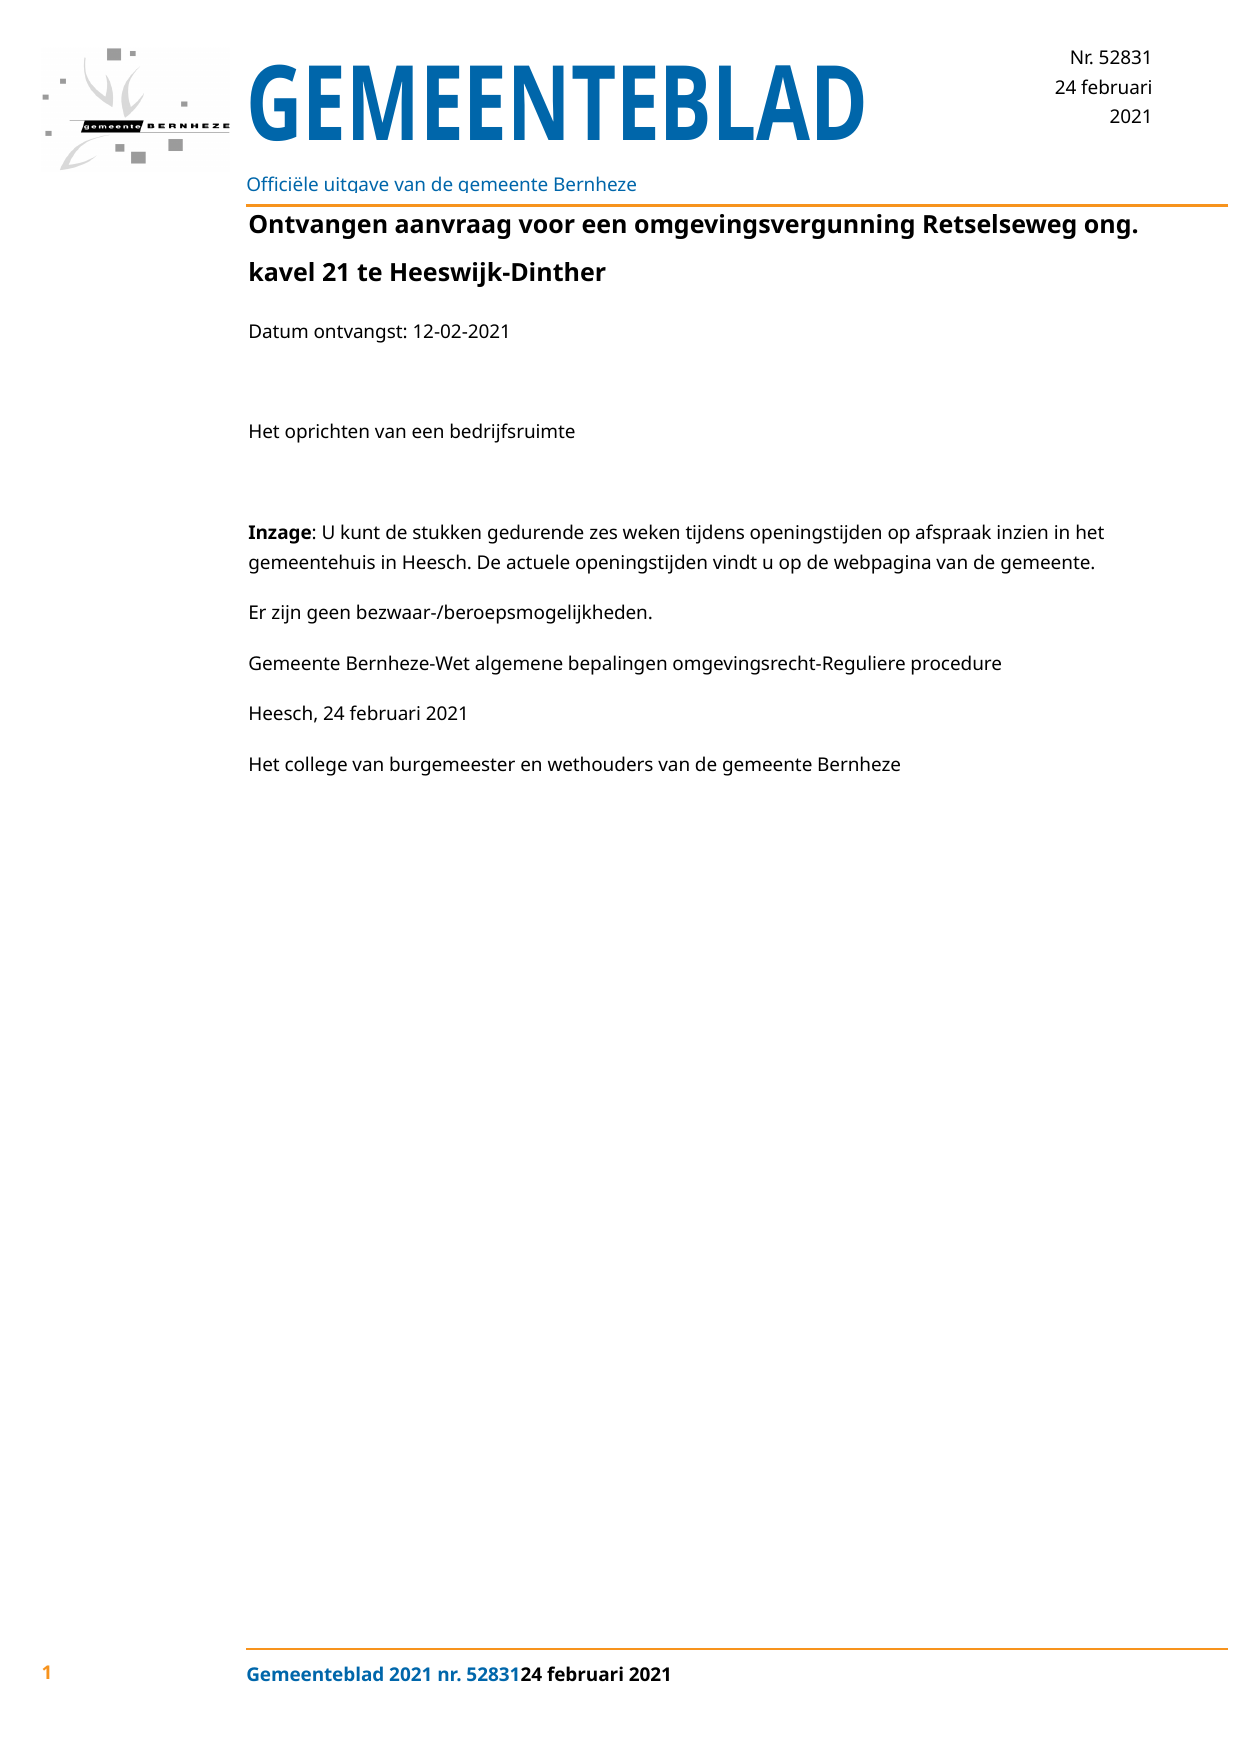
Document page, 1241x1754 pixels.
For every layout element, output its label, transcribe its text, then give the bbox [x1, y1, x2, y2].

picture [41, 47, 231, 172]
text Inzage: U kunt de stukken gedurende zes weken tijdens openingstijden op afspraak inzien in het gemeentehuis in Heesch. De actuele openingstijden vindt u op de webpagina van de gemeente. [248, 519, 1152, 575]
text Het oprichten van een bedrijfsruimte [248, 419, 1152, 444]
text Gemeente Bernheze-Wet algemene bepalingen omgevingsrecht-Reguliere procedure [248, 650, 1152, 676]
text Heesch, 24 februari 2021 [248, 700, 1152, 726]
text Het college van burgemeester en wethouders van de gemeente Bernheze [248, 751, 1152, 777]
text Ontvangen aanvraag voor een omgevingsvergunning Retselseweg ong. kavel 21 te Heeswijk-Dinther [248, 207, 1152, 288]
text Er zijn geen bezwaar-/beroepsmogelijkheden. [248, 599, 1152, 625]
text Datum ontvangst: 12-02-2021 [248, 318, 1152, 344]
